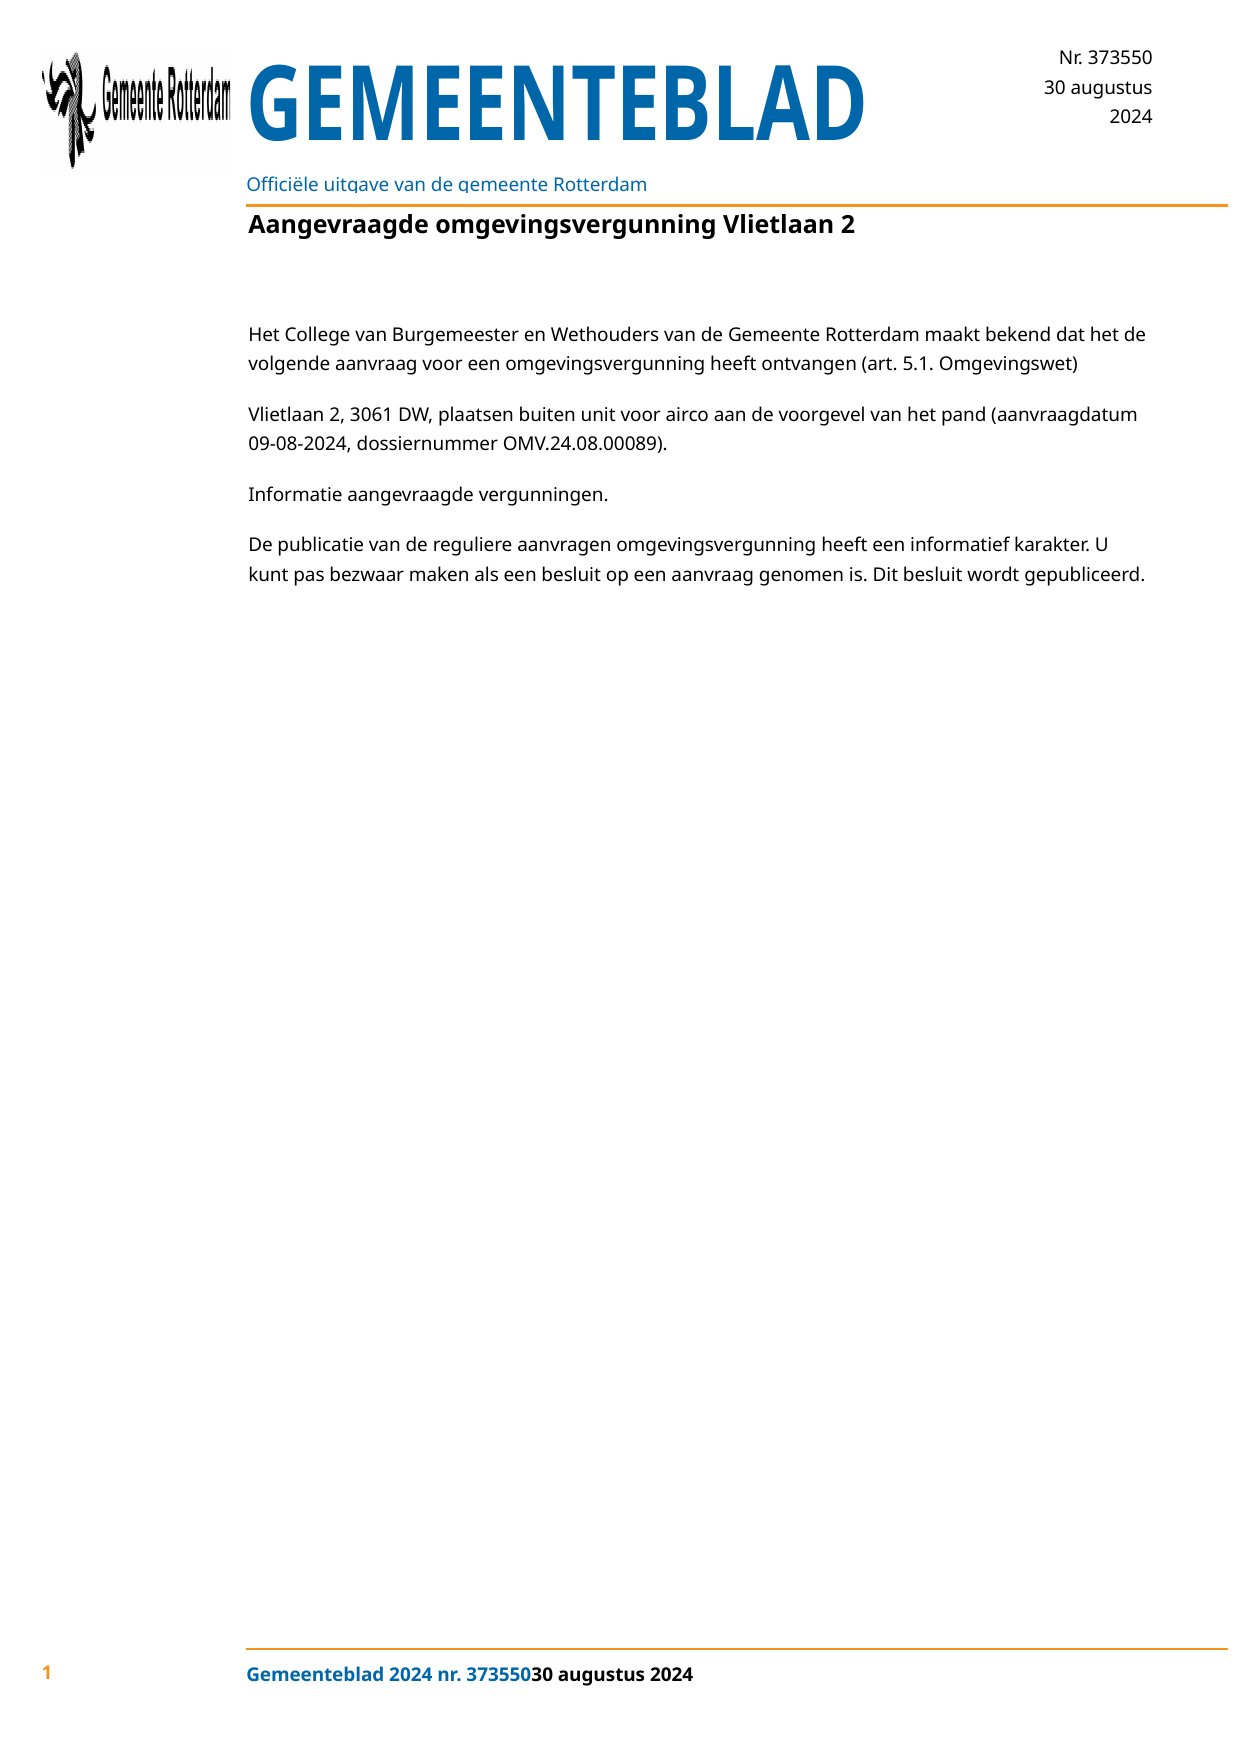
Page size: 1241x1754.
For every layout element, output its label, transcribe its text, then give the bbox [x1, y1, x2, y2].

text Informatie aangevraagde vergunningen. [248, 481, 1152, 506]
text Aangevraagde omgevingsvergunning Vlietlaan 2 [248, 207, 1152, 241]
text Vlietlaan 2, 3061 DW, plaatsen buiten unit voor airco aan de voorgevel van het pand (aanvraagdatum 09-08-2024, dossiernummer OMV.24.08.00089). [248, 401, 1152, 456]
picture [41, 47, 231, 172]
text De publicatie van de reguliere aanvragen omgevingsvergunning heeft een informatief karakter. U kunt pas bezwaar maken als een besluit op een aanvraag genomen is. Dit besluit wordt gepubliceerd. [248, 531, 1152, 586]
text Het College van Burgemeester en Wethouders van de Gemeente Rotterdam maakt bekend dat het de volgende aanvraag voor een omgevingsvergunning heeft ontvangen (art. 5.1. Omgevingswet) [248, 321, 1152, 376]
